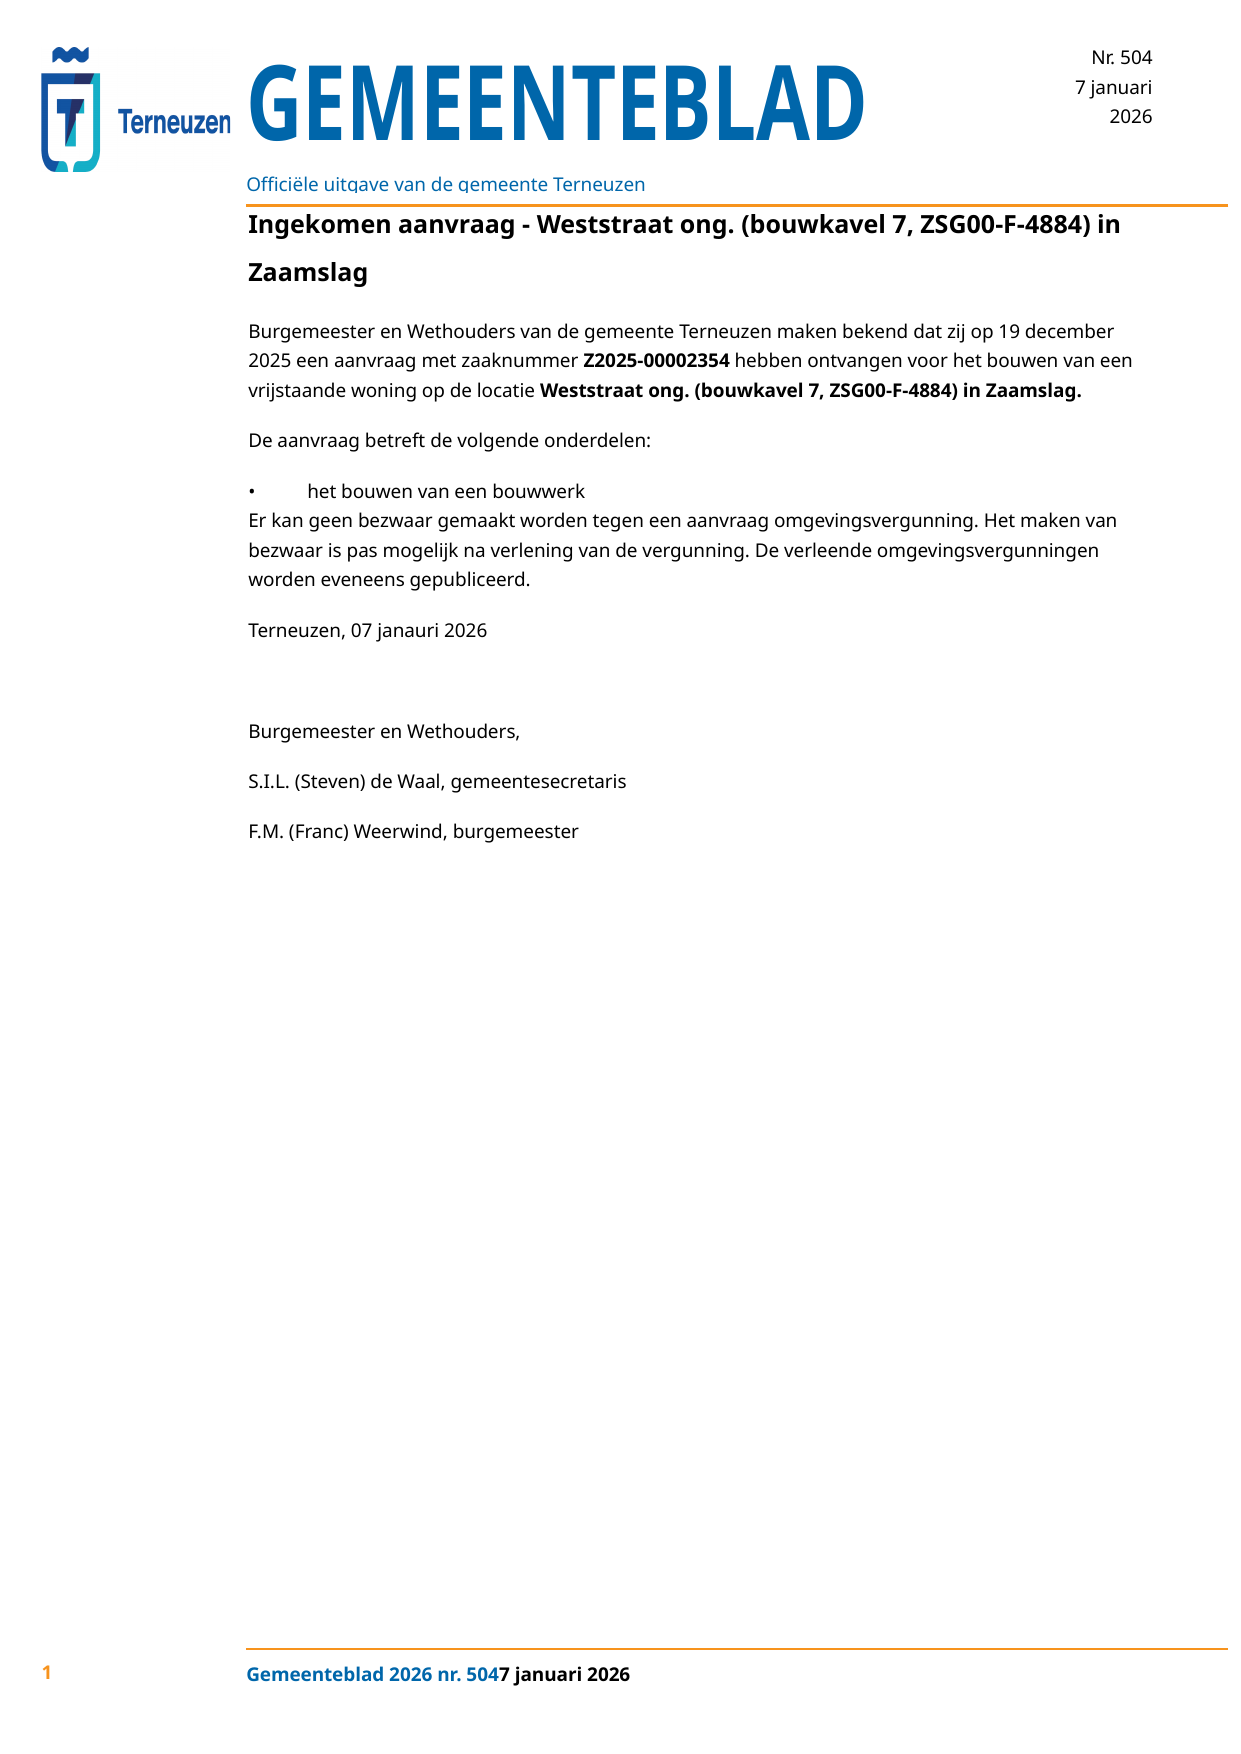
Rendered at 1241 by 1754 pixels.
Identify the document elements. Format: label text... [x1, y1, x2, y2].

text S.I.L. (Steven) de Waal, gemeentesecretaris [248, 768, 1152, 794]
text Terneuzen, 07 janauri 2026 [248, 617, 1152, 643]
picture [41, 47, 231, 172]
text F.M. (Franc) Weerwind, burgemeester [248, 819, 1152, 844]
text Er kan geen bezwaar gemaakt worden tegen een aanvraag omgevingsvergunning. Het maken van bezwaar is pas mogelijk na verlening van de vergunning. De verleende omgevingsvergunningen worden eveneens gepubliceerd. [248, 507, 1152, 592]
text De aanvraag betreft de volgende onderdelen: [248, 427, 1152, 453]
text Burgemeester en Wethouders van de gemeente Terneuzen maken bekend dat zij op 19 december 2025 een aanvraag met zaaknummer Z2025-00002354 hebben ontvangen voor het bouwen van een vrijstaande woning op de locatie Weststraat ong. (bouwkavel 7, ZSG00-F-4884) in Zaamslag. [248, 318, 1152, 403]
text Burgemeester en Wethouders, [248, 718, 1152, 744]
list het bouwen van een bouwwerk [248, 478, 1152, 504]
text Ingekomen aanvraag - Weststraat ong. (bouwkavel 7, ZSG00-F-4884) in Zaamslag [248, 207, 1152, 288]
